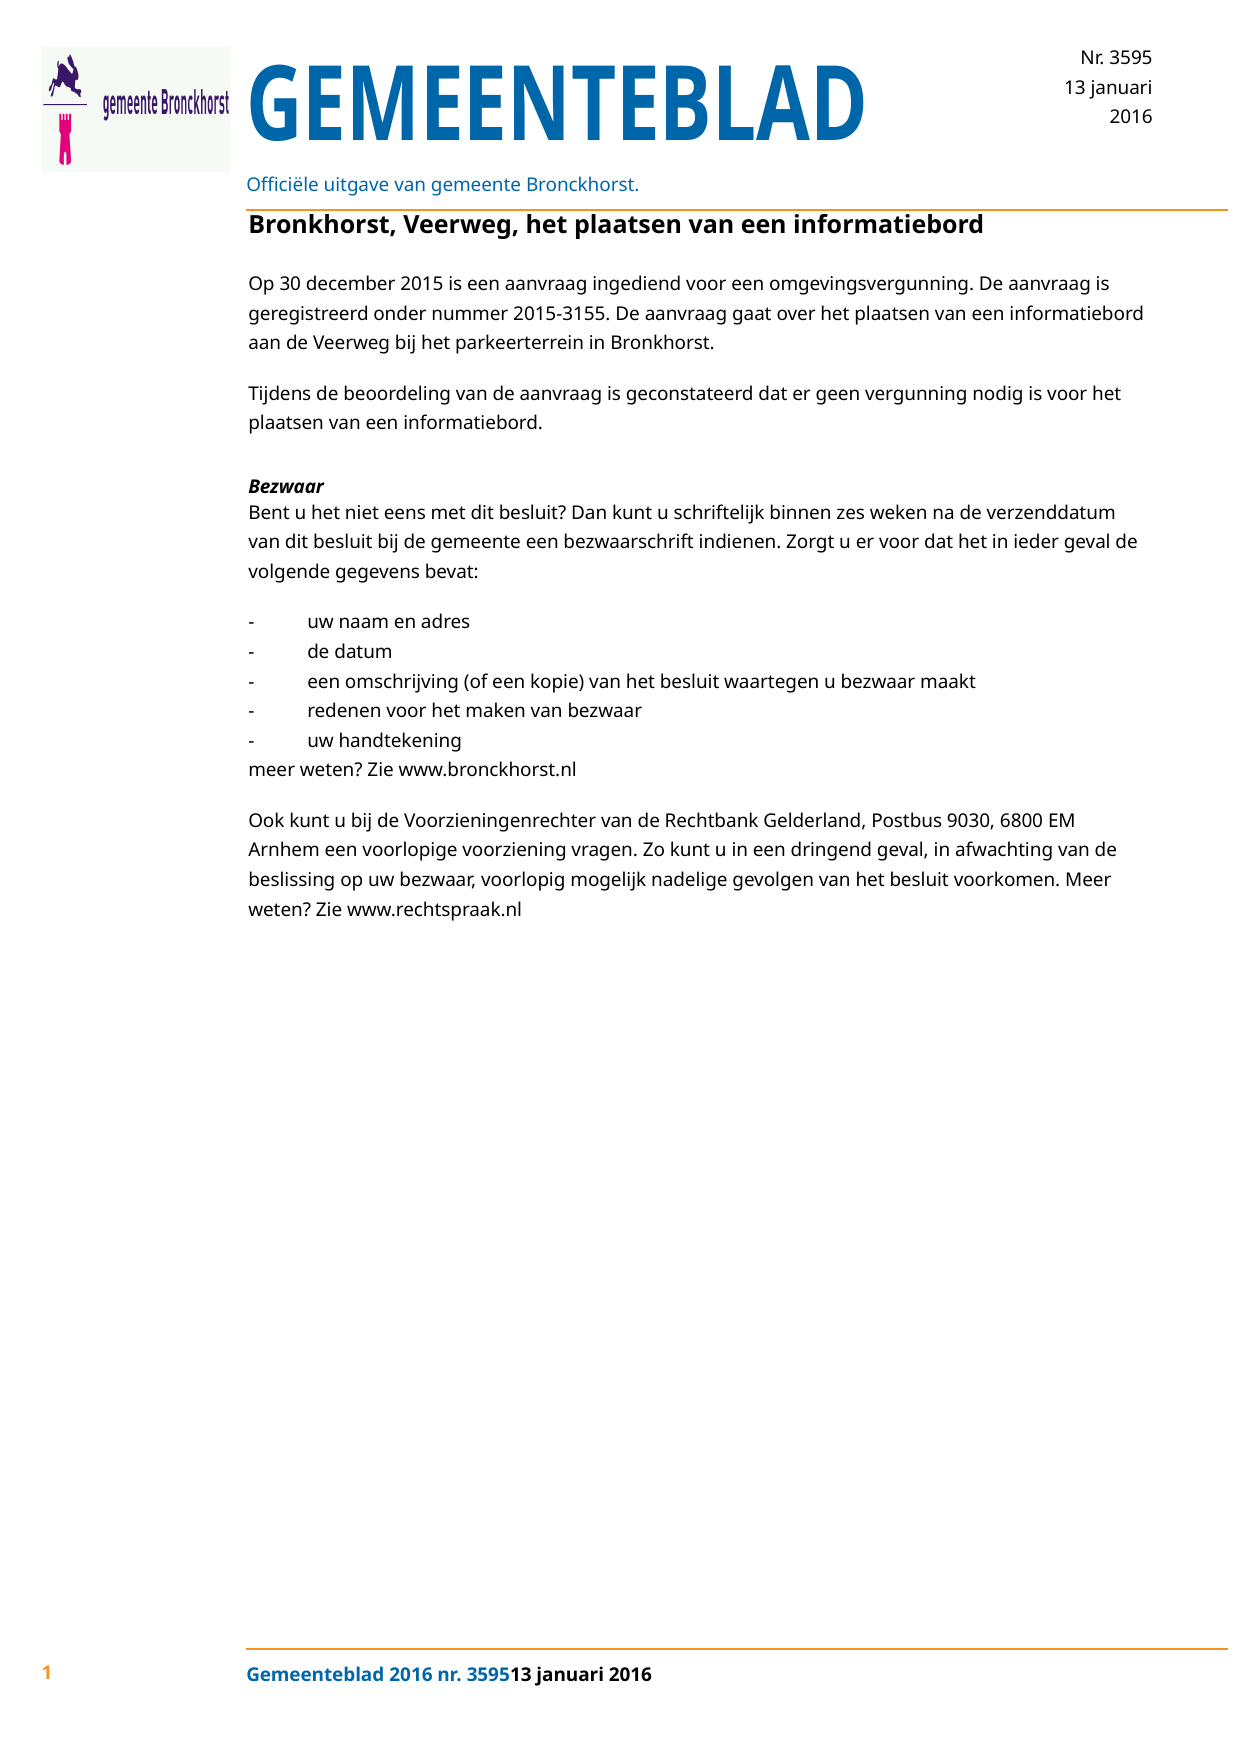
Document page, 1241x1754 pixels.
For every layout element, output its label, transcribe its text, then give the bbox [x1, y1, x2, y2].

list uw naam en adres [248, 609, 1152, 634]
list een omschrijving (of een kopie) van het besluit waartegen u bezwaar maakt [248, 668, 1152, 694]
text Bronkhorst, Veerweg, het plaatsen van een informatiebord [248, 211, 1152, 241]
text Op 30 december 2015 is een aanvraag ingediend voor een omgevingsvergunning. De aanvraag is geregistreerd onder nummer 2015-3155. De aanvraag gaat over het plaatsen van een informatiebord aan de Veerweg bij het parkeerterrein in Bronkhorst. [248, 270, 1152, 355]
text Bezwaar [248, 473, 1152, 499]
text meer weten? Zie www.bronckhorst.nl [248, 757, 1152, 782]
list redenen voor het maken van bezwaar [248, 697, 1152, 723]
text Ook kunt u bij de Voorzieningenrechter van de Rechtbank Gelderland, Postbus 9030, 6800 EM Arnhem een voorlopige voorziening vragen. Zo kunt u in een dringend geval, in afwachting van de beslissing op uw bezwaar, voorlopig mogelijk nadelige gevolgen van het besluit voorkomen. Meer weten? Zie www.rechtspraak.nl [248, 807, 1152, 922]
text Tijdens de beoordeling van de aanvraag is geconstateerd dat er geen vergunning nodig is voor het plaatsen van een informatiebord. [248, 380, 1152, 435]
list de datum [248, 638, 1152, 664]
text Bent u het niet eens met dit besluit? Dan kunt u schriftelijk binnen zes weken na de verzenddatum van dit besluit bij de gemeente een bezwaarschrift indienen. Zorgt u er voor dat het in ieder geval de volgende gegevens bevat: [248, 499, 1152, 584]
picture [41, 47, 231, 172]
list uw handtekening [248, 727, 1152, 753]
